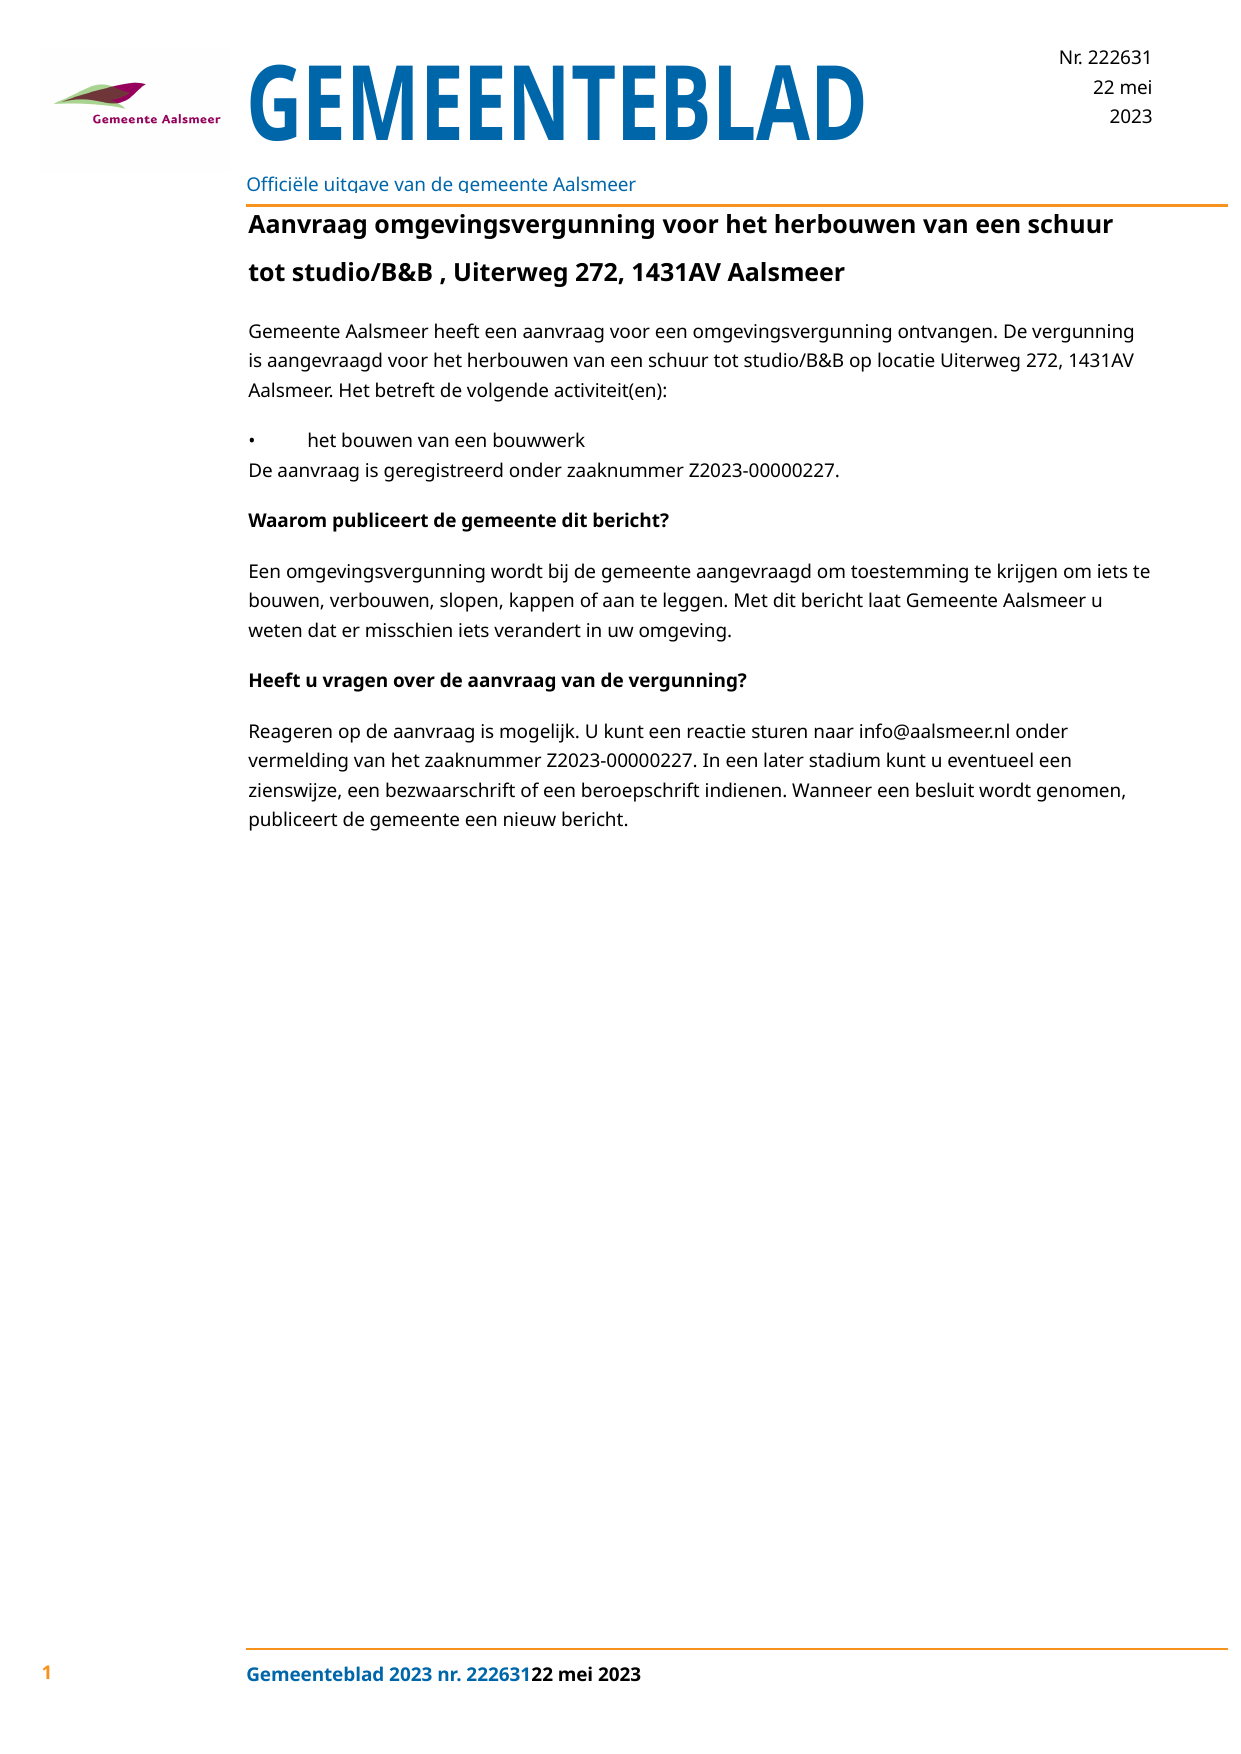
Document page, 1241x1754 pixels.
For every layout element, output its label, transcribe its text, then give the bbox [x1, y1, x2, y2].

text De aanvraag is geregistreerd onder zaaknummer Z2023-00000227. [248, 457, 1152, 483]
text Reageren op de aanvraag is mogelijk. U kunt een reactie sturen naar info@aalsmeer.nl onder vermelding van het zaaknummer Z2023-00000227. In een later stadium kunt u eventueel een zienswijze, een bezwaarschrift of een beroepschrift indienen. Wanneer een besluit wordt genomen, publiceert de gemeente een nieuw bericht. [248, 718, 1152, 832]
text Aanvraag omgevingsvergunning voor het herbouwen van een schuur tot studio/B&B , Uiterweg 272, 1431AV Aalsmeer [248, 207, 1152, 288]
text Een omgevingsvergunning wordt bij de gemeente aangevraagd om toestemming te krijgen om iets te bouwen, verbouwen, slopen, kappen of aan te leggen. Met dit bericht laat Gemeente Aalsmeer u weten dat er misschien iets verandert in uw omgeving. [248, 558, 1152, 643]
picture [41, 47, 231, 172]
text Heeft u vragen over de aanvraag van de vergunning? [248, 667, 1152, 693]
text Gemeente Aalsmeer heeft een aanvraag voor een omgevingsvergunning ontvangen. De vergunning is aangevraagd voor het herbouwen van een schuur tot studio/B&B op locatie Uiterweg 272, 1431AV Aalsmeer. Het betreft de volgende activiteit(en): [248, 318, 1152, 403]
list het bouwen van een bouwwerk [248, 427, 1152, 453]
text Waarom publiceert de gemeente dit bericht? [248, 507, 1152, 533]
